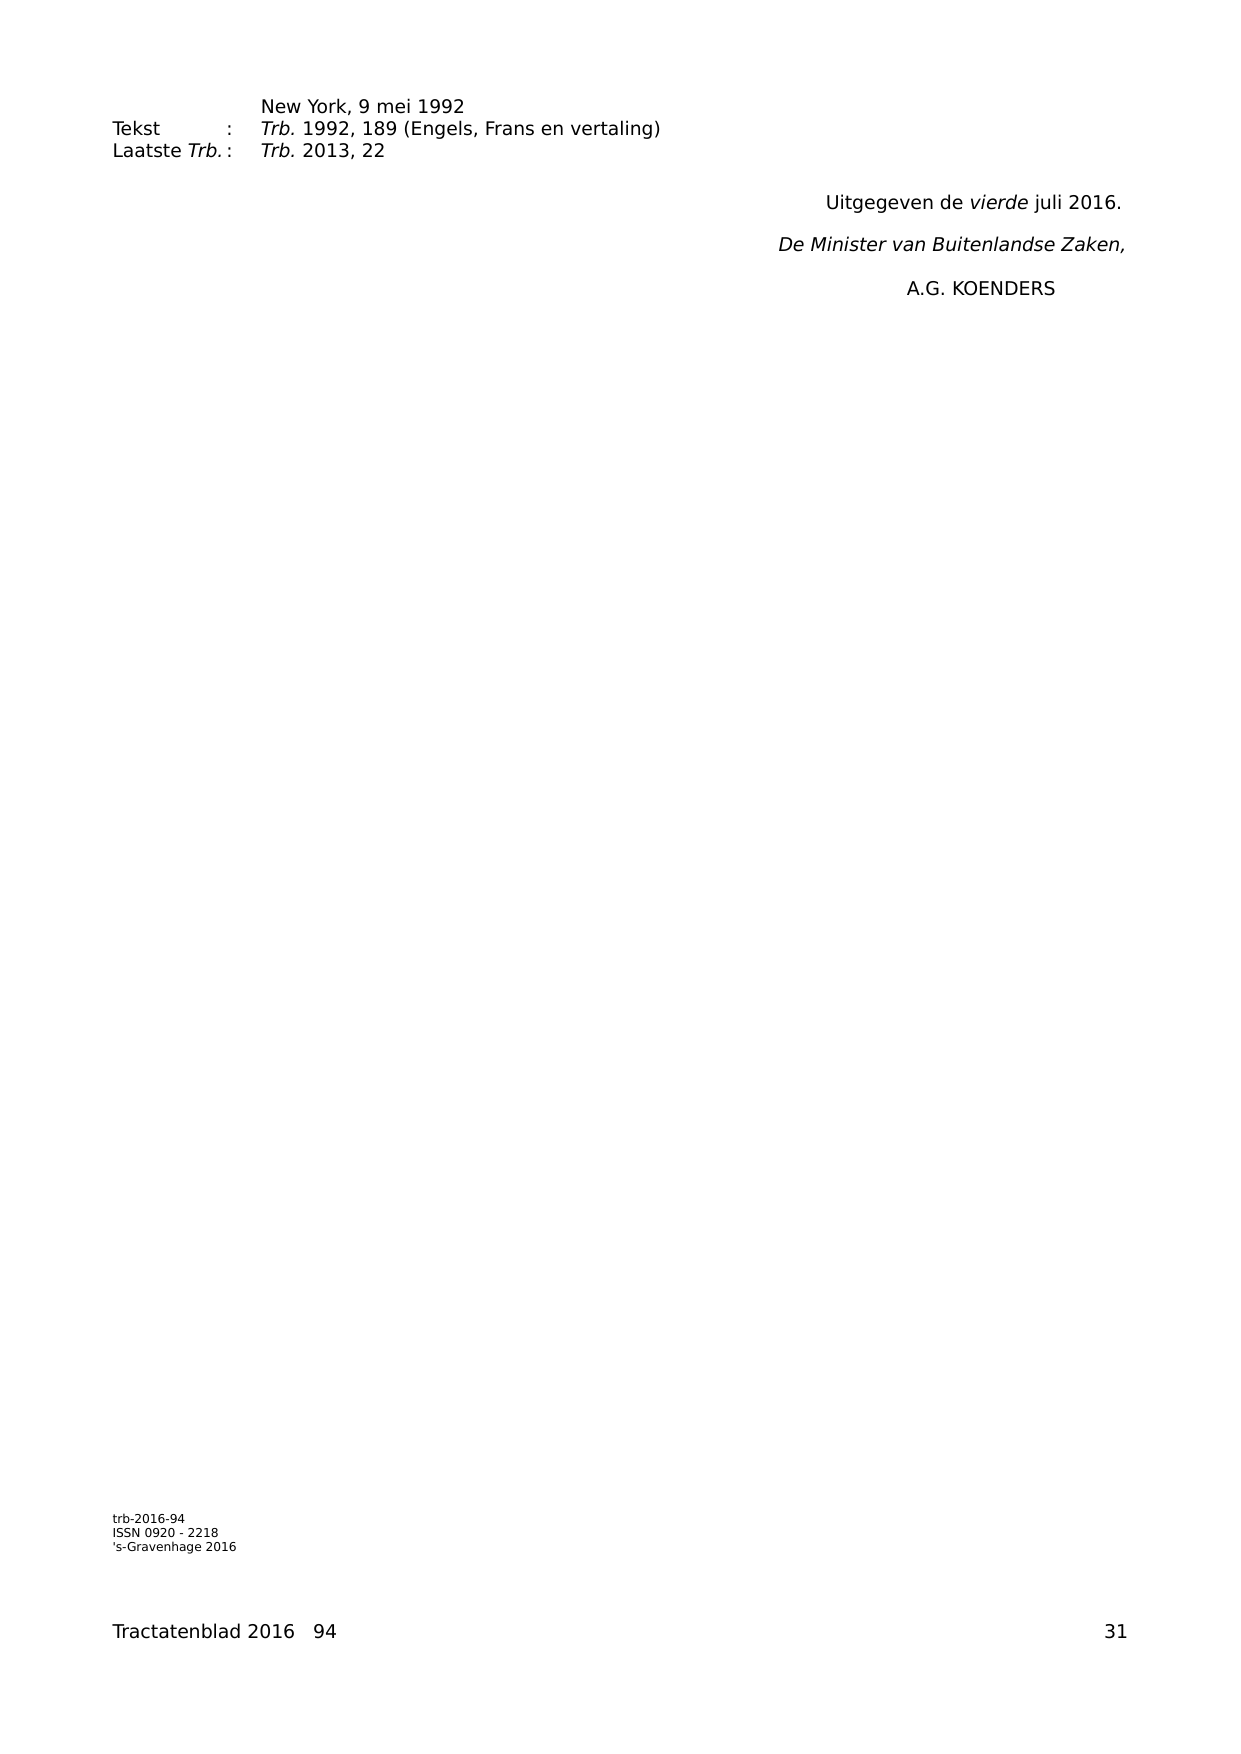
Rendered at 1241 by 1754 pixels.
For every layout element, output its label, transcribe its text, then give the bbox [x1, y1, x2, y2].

table_cell : [226, 140, 261, 162]
text 's-Gravenhage 2016 [112, 1540, 346, 1554]
text De Minister van Buitenlandse Zaken, A.G. KOENDERS [112, 233, 1128, 299]
text ISSN 0920 - 2218 [112, 1526, 346, 1540]
table_header New York, 9 mei 1992 [261, 96, 1128, 118]
table_cell Trb. 2013, 22 [261, 140, 1128, 162]
table_header [226, 96, 261, 118]
text trb-2016-94 [112, 1512, 346, 1526]
text Uitgegeven de vierde juli 2016. [112, 192, 1128, 213]
table_cell Trb. 1992, 189 (Engels, Frans en vertaling) [261, 118, 1128, 140]
table_cell : [226, 118, 261, 140]
table_header [112, 96, 226, 118]
table_cell Tekst [112, 118, 226, 140]
table_cell Laatste Trb. [112, 140, 226, 162]
